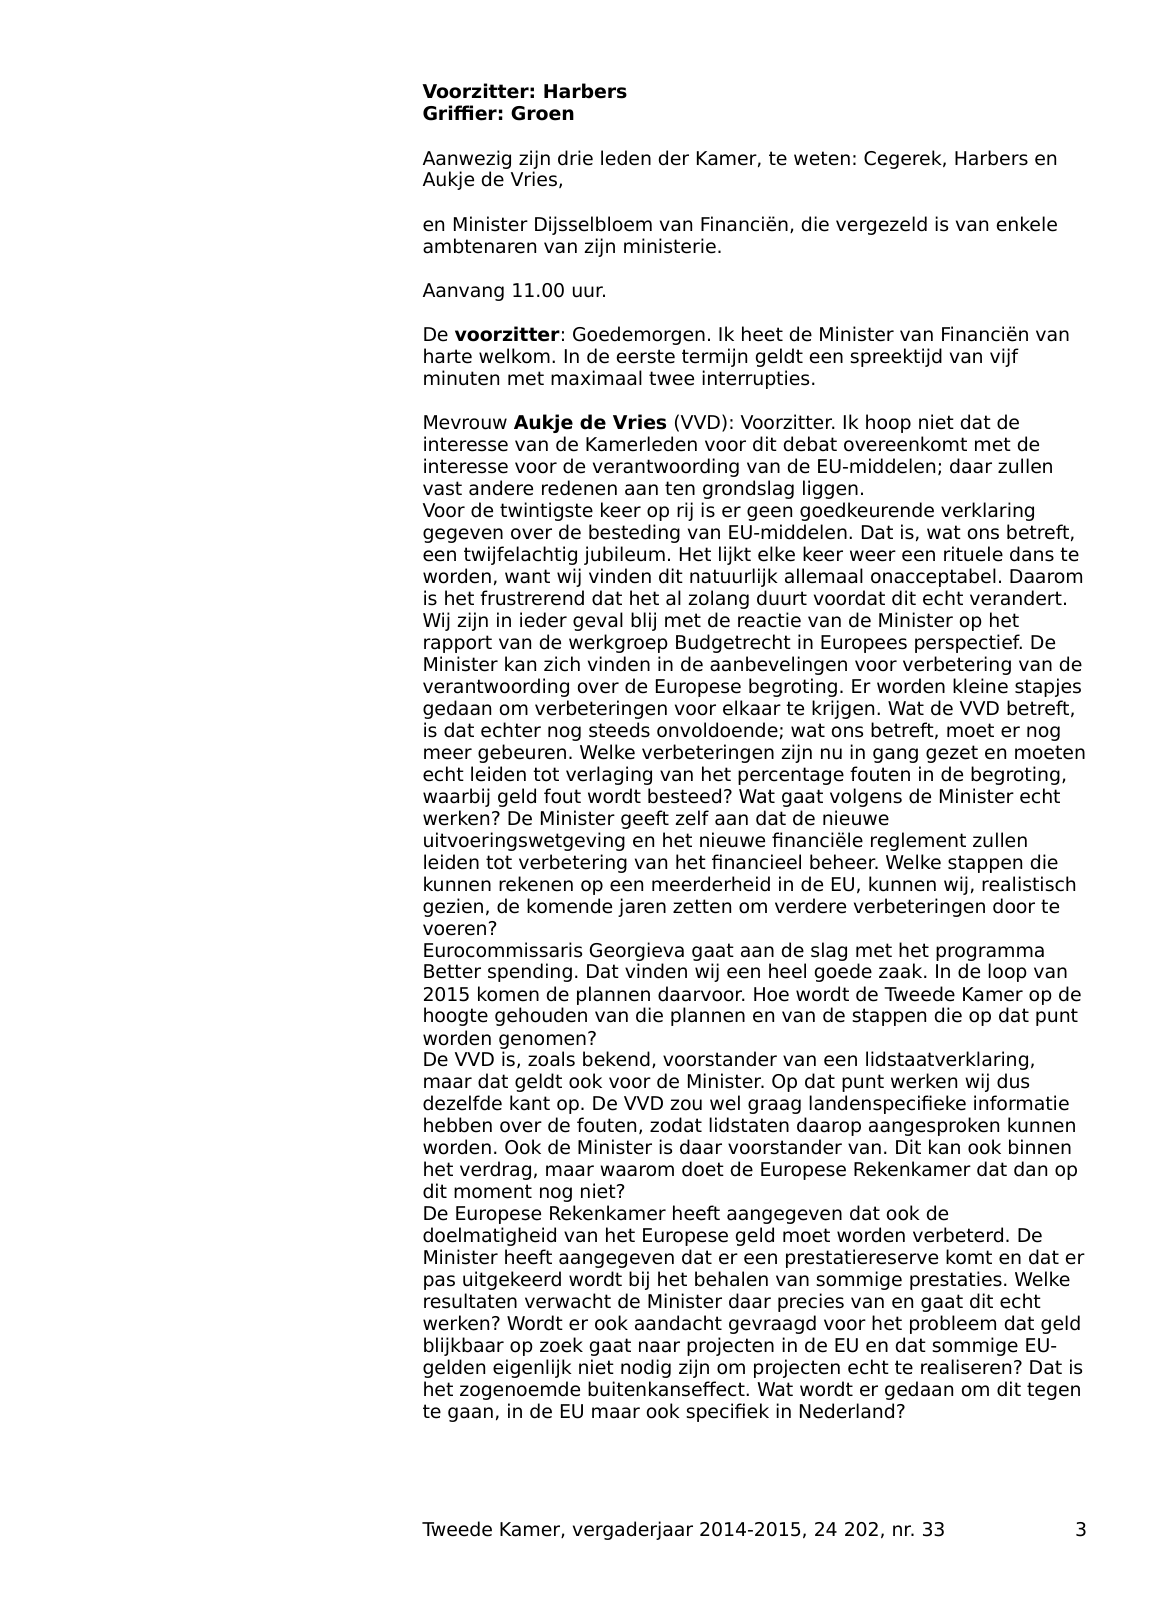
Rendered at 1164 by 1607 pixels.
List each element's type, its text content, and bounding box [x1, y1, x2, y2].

text Griffier: Groen [422, 103, 1087, 125]
text De VVD is, zoals bekend, voorstander van een lidstaatverklaring, maar dat geldt ook voor de Minister. Op dat punt werken wij dus dezelfde kant op. De VVD zou wel graag landenspecifieke informatie hebben over de fouten, zodat lidstaten daarop aangesproken kunnen worden. Ook de Minister is daar voorstander van. Dit kan ook binnen het verdrag, maar waarom doet de Europese Rekenkamer dat dan op dit moment nog niet? [422, 1049, 1087, 1203]
text Voor de twintigste keer op rij is er geen goedkeurende verklaring gegeven over de besteding van EU-middelen. Dat is, wat ons betreft, een twijfelachtig jubileum. Het lijkt elke keer weer een rituele dans te worden, want wij vinden dit natuurlijk allemaal onacceptabel. Daarom is het frustrerend dat het al zolang duurt voordat dit echt verandert. [422, 500, 1087, 610]
text Aanwezig zijn drie leden der Kamer, te weten: Cegerek, Harbers en Aukje de Vries, [422, 147, 1087, 191]
text en Minister Dijsselbloem van Financiën, die vergezeld is van enkele ambtenaren van zijn ministerie. [422, 213, 1087, 257]
text Eurocommissaris Georgieva gaat aan de slag met het programma Better spending. Dat vinden wij een heel goede zaak. In de loop van 2015 komen de plannen daarvoor. Hoe wordt de Tweede Kamer op de hoogte gehouden van die plannen en van de stappen die op dat punt worden genomen? [422, 939, 1087, 1049]
text Wij zijn in ieder geval blij met de reactie van de Minister op het rapport van de werkgroep Budgetrecht in Europees perspectief. De Minister kan zich vinden in de aanbevelingen voor verbetering van de verantwoording over de Europese begroting. Er worden kleine stapjes gedaan om verbeteringen voor elkaar te krijgen. Wat de VVD betreft, is dat echter nog steeds onvoldoende; wat ons betreft, moet er nog meer gebeuren. Welke verbeteringen zijn nu in gang gezet en moeten echt leiden tot verlaging van het percentage fouten in de begroting, waarbij geld fout wordt besteed? Wat gaat volgens de Minister echt werken? De Minister geeft zelf aan dat de nieuwe uitvoeringswetgeving en het nieuwe financiële reglement zullen leiden tot verbetering van het financieel beheer. Welke stappen die kunnen rekenen op een meerderheid in de EU, kunnen wij, realistisch gezien, de komende jaren zetten om verdere verbeteringen door te voeren? [422, 610, 1087, 939]
text De voorzitter: Goedemorgen. Ik heet de Minister van Financiën van harte welkom. In de eerste termijn geldt een spreektijd van vijf minuten met maximaal twee interrupties. [422, 324, 1087, 390]
text Mevrouw Aukje de Vries (VVD): Voorzitter. Ik hoop niet dat de interesse van de Kamerleden voor dit debat overeenkomt met de interesse voor de verantwoording van de EU-middelen; daar zullen vast andere redenen aan ten grondslag liggen. [422, 412, 1087, 500]
text Aanvang 11.00 uur. [422, 280, 1087, 302]
text Voorzitter: Harbers [422, 81, 1087, 103]
text De Europese Rekenkamer heeft aangegeven dat ook de doelmatigheid van het Europese geld moet worden verbeterd. De Minister heeft aangegeven dat er een prestatiereserve komt en dat er pas uitgekeerd wordt bij het behalen van sommige prestaties. Welke resultaten verwacht de Minister daar precies van en gaat dit echt werken? Wordt er ook aandacht gevraagd voor het probleem dat geld blijkbaar op zoek gaat naar projecten in de EU en dat sommige EU-gelden eigenlijk niet nodig zijn om projecten echt te realiseren? Dat is het zogenoemde buitenkanseffect. Wat wordt er gedaan om dit tegen te gaan, in de EU maar ook specifiek in Nederland? [422, 1203, 1087, 1423]
